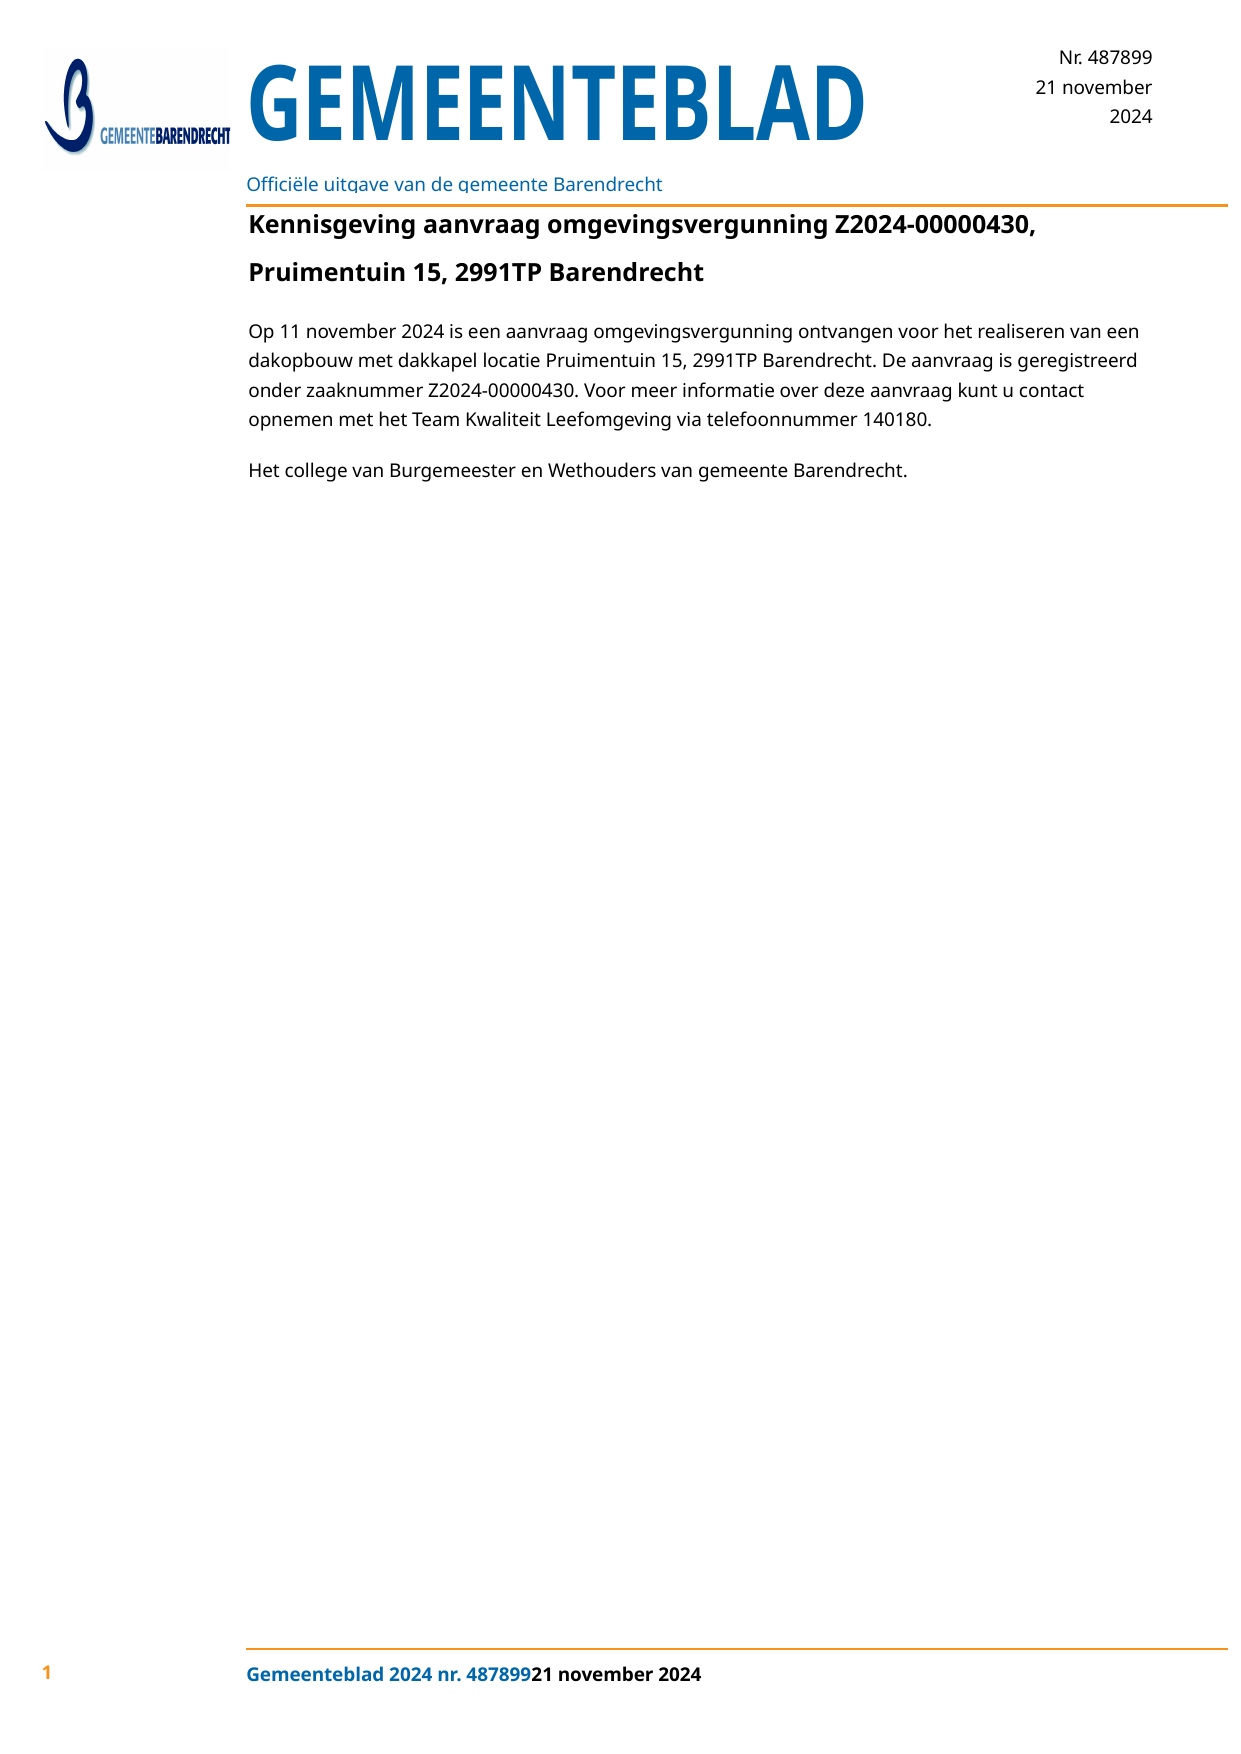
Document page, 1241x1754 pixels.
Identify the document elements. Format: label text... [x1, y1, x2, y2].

text Op 11 november 2024 is een aanvraag omgevingsvergunning ontvangen voor het realiseren van een dakopbouw met dakkapel locatie Pruimentuin 15, 2991TP Barendrecht. De aanvraag is geregistreerd onder zaaknummer Z2024-00000430. Voor meer informatie over deze aanvraag kunt u contact opnemen met het Team Kwaliteit Leefomgeving via telefoonnummer 140180. [248, 318, 1152, 432]
text Kennisgeving aanvraag omgevingsvergunning Z2024-00000430, Pruimentuin 15, 2991TP Barendrecht [248, 207, 1152, 288]
picture [41, 47, 231, 172]
text Het college van Burgemeester en Wethouders van gemeente Barendrecht. [248, 457, 1152, 483]
